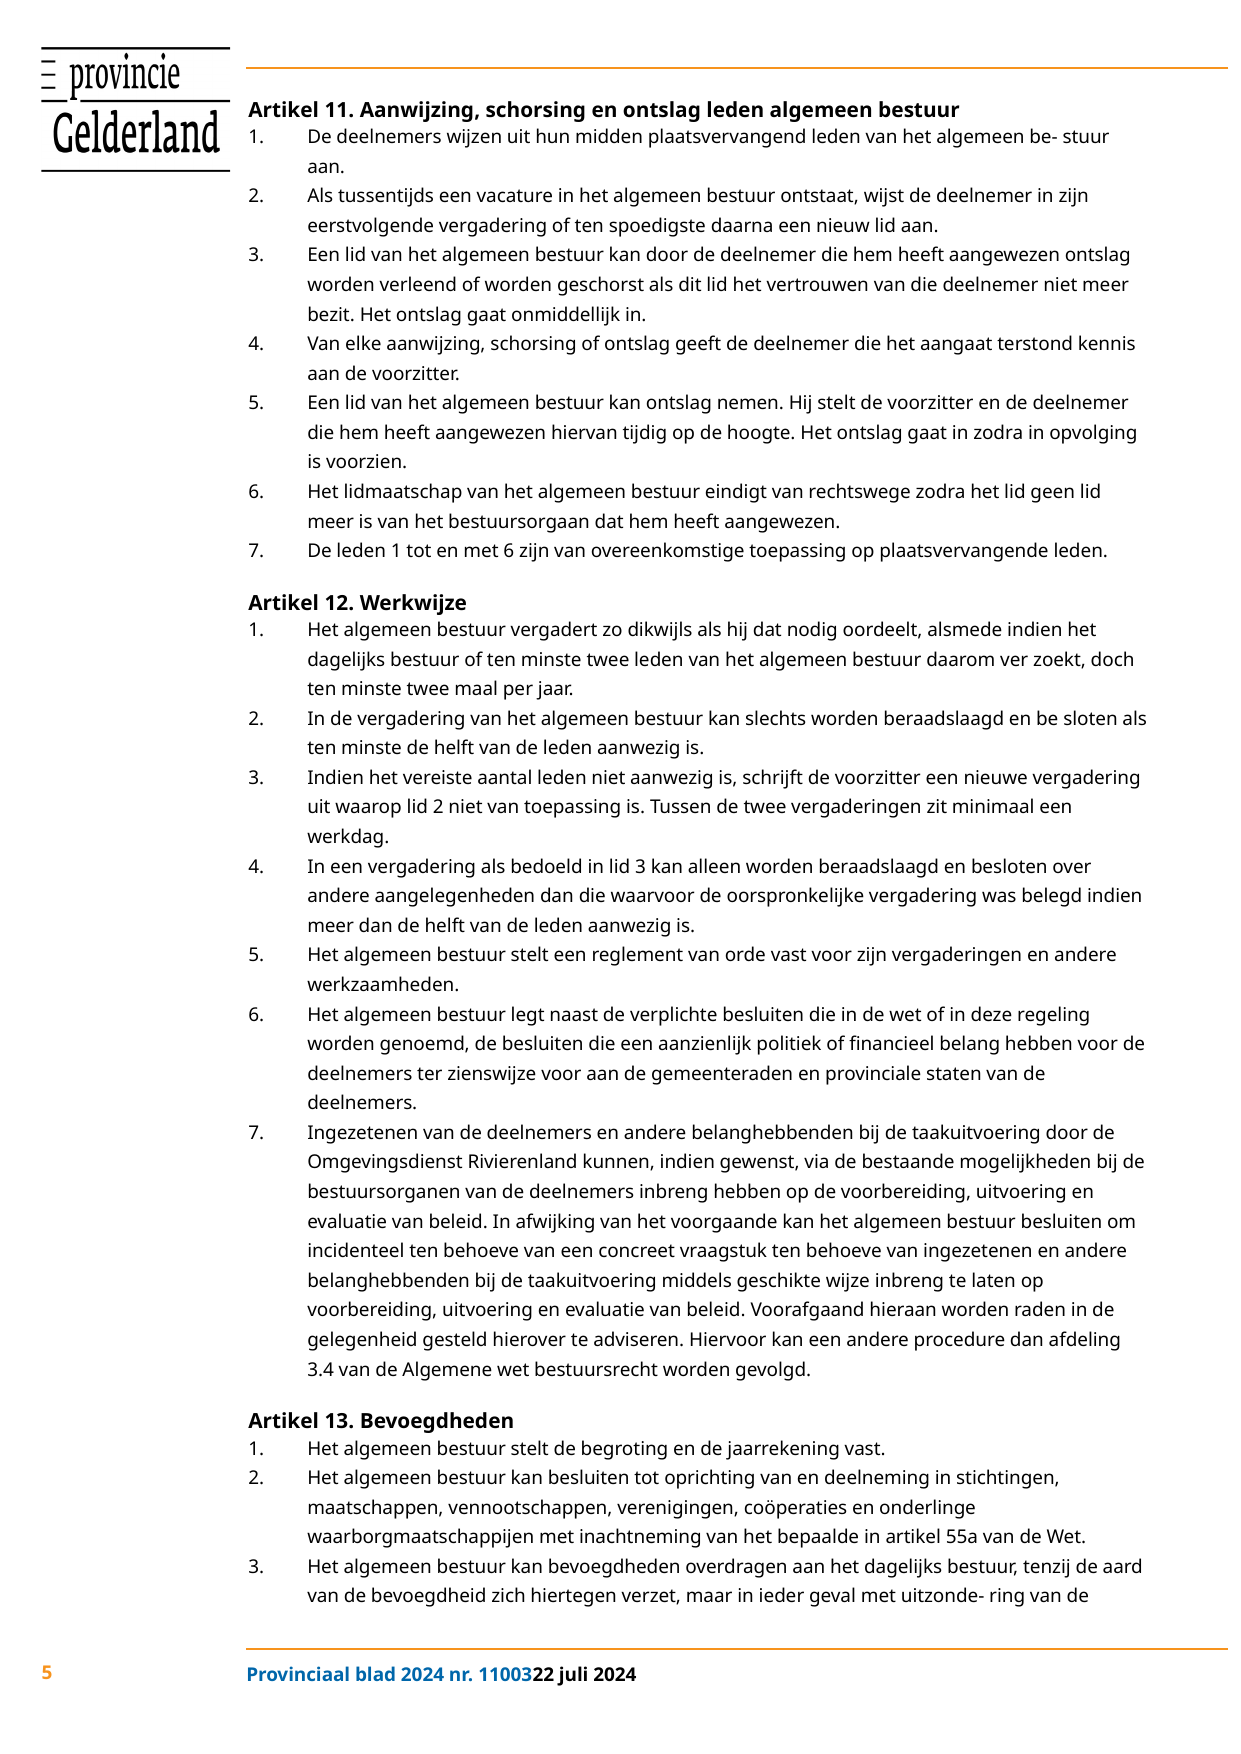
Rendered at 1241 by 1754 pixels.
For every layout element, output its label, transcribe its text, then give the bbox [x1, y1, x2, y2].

list Van elke aanwijzing, schorsing of ontslag geeft de deelnemer die het aangaat terstond kennis aan de voorzitter. [248, 330, 1152, 386]
list De leden 1 tot en met 6 zijn van overeenkomstige toepassing op plaatsvervangende leden. [248, 537, 1152, 563]
list Het algemeen bestuur kan besluiten tot oprichting van en deelneming in stichtingen, maatschappen, vennootschappen, verenigingen, coöperaties en onderlinge waarborgmaatschappijen met inachtneming van het bepaalde in artikel 55a van de Wet. [248, 1464, 1152, 1549]
list Het algemeen bestuur vergadert zo dikwijls als hij dat nodig oordeelt, alsmede indien het dagelijks bestuur of ten minste twee leden van het algemeen bestuur daarom ver zoekt, doch ten minste twee maal per jaar. [248, 616, 1152, 701]
list In de vergadering van het algemeen bestuur kan slechts worden beraadslaagd en be sloten als ten minste de helft van de leden aanwezig is. [248, 705, 1152, 760]
list Indien het vereiste aantal leden niet aanwezig is, schrijft de voorzitter een nieuwe vergadering uit waarop lid 2 niet van toepassing is. Tussen de twee vergaderingen zit minimaal een werkdag. [248, 764, 1152, 849]
list Als tussentijds een vacature in het algemeen bestuur ontstaat, wijst de deelnemer in zijn eerstvolgende vergadering of ten spoedigste daarna een nieuw lid aan. [248, 182, 1152, 238]
list Ingezetenen van de deelnemers en andere belanghebbenden bij de taakuitvoering door de Omgevingsdienst Rivierenland kunnen, indien gewenst, via de bestaande mogelijkheden bij de bestuursorganen van de deelnemers inbreng hebben op de voorbereiding, uitvoering en evaluatie van beleid. In afwijking van het voorgaande kan het algemeen bestuur besluiten om incidenteel ten behoeve van een concreet vraagstuk ten behoeve van ingezetenen en andere belanghebbenden bij de taakuitvoering middels geschikte wijze inbreng te laten op voorbereiding, uitvoering en evaluatie van beleid. Voorafgaand hieraan worden raden in de gelegenheid gesteld hierover te adviseren. Hiervoor kan een andere procedure dan afdeling 3.4 van de Algemene wet bestuursrecht worden gevolgd. [248, 1119, 1152, 1382]
text Artikel 12. Werkwijze [248, 588, 1152, 616]
list Het algemeen bestuur legt naast de verplichte besluiten die in de wet of in deze regeling worden genoemd, de besluiten die een aanzienlijk politiek of financieel belang hebben voor de deelnemers ter zienswijze voor aan de gemeenteraden en provinciale staten van de deelnemers. [248, 1001, 1152, 1115]
list Een lid van het algemeen bestuur kan door de deelnemer die hem heeft aangewezen ontslag worden verleend of worden geschorst als dit lid het vertrouwen van die deelnemer niet meer bezit. Het ontslag gaat onmiddellijk in. [248, 242, 1152, 326]
list Het algemeen bestuur stelt de begroting en de jaarrekening vast. [248, 1435, 1152, 1460]
list Een lid van het algemeen bestuur kan ontslag nemen. Hij stelt de voorzitter en de deelnemer die hem heeft aangewezen hiervan tijdig op de hoogte. Het ontslag gaat in zodra in opvolging is voorzien. [248, 389, 1152, 474]
list In een vergadering als bedoeld in lid 3 kan alleen worden beraadslaagd en besloten over andere aangelegenheden dan die waarvoor de oorspronkelijke vergadering was belegd indien meer dan de helft van de leden aanwezig is. [248, 853, 1152, 938]
text Artikel 11. Aanwijzing, schorsing en ontslag leden algemeen bestuur [248, 95, 1152, 123]
list Het lidmaatschap van het algemeen bestuur eindigt van rechtswege zodra het lid geen lid meer is van het bestuursorgaan dat hem heeft aangewezen. [248, 478, 1152, 533]
list De deelnemers wijzen uit hun midden plaatsvervangend leden van het algemeen be- stuur aan. [248, 123, 1152, 178]
picture [41, 47, 231, 172]
list Het algemeen bestuur stelt een reglement van orde vast voor zijn vergaderingen en andere werkzaamheden. [248, 942, 1152, 997]
list Het algemeen bestuur kan bevoegdheden overdragen aan het dagelijks bestuur, tenzij de aard van de bevoegdheid zich hiertegen verzet, maar in ieder geval met uitzonde- ring van de [248, 1553, 1152, 1608]
text Artikel 13. Bevoegdheden [248, 1406, 1152, 1435]
